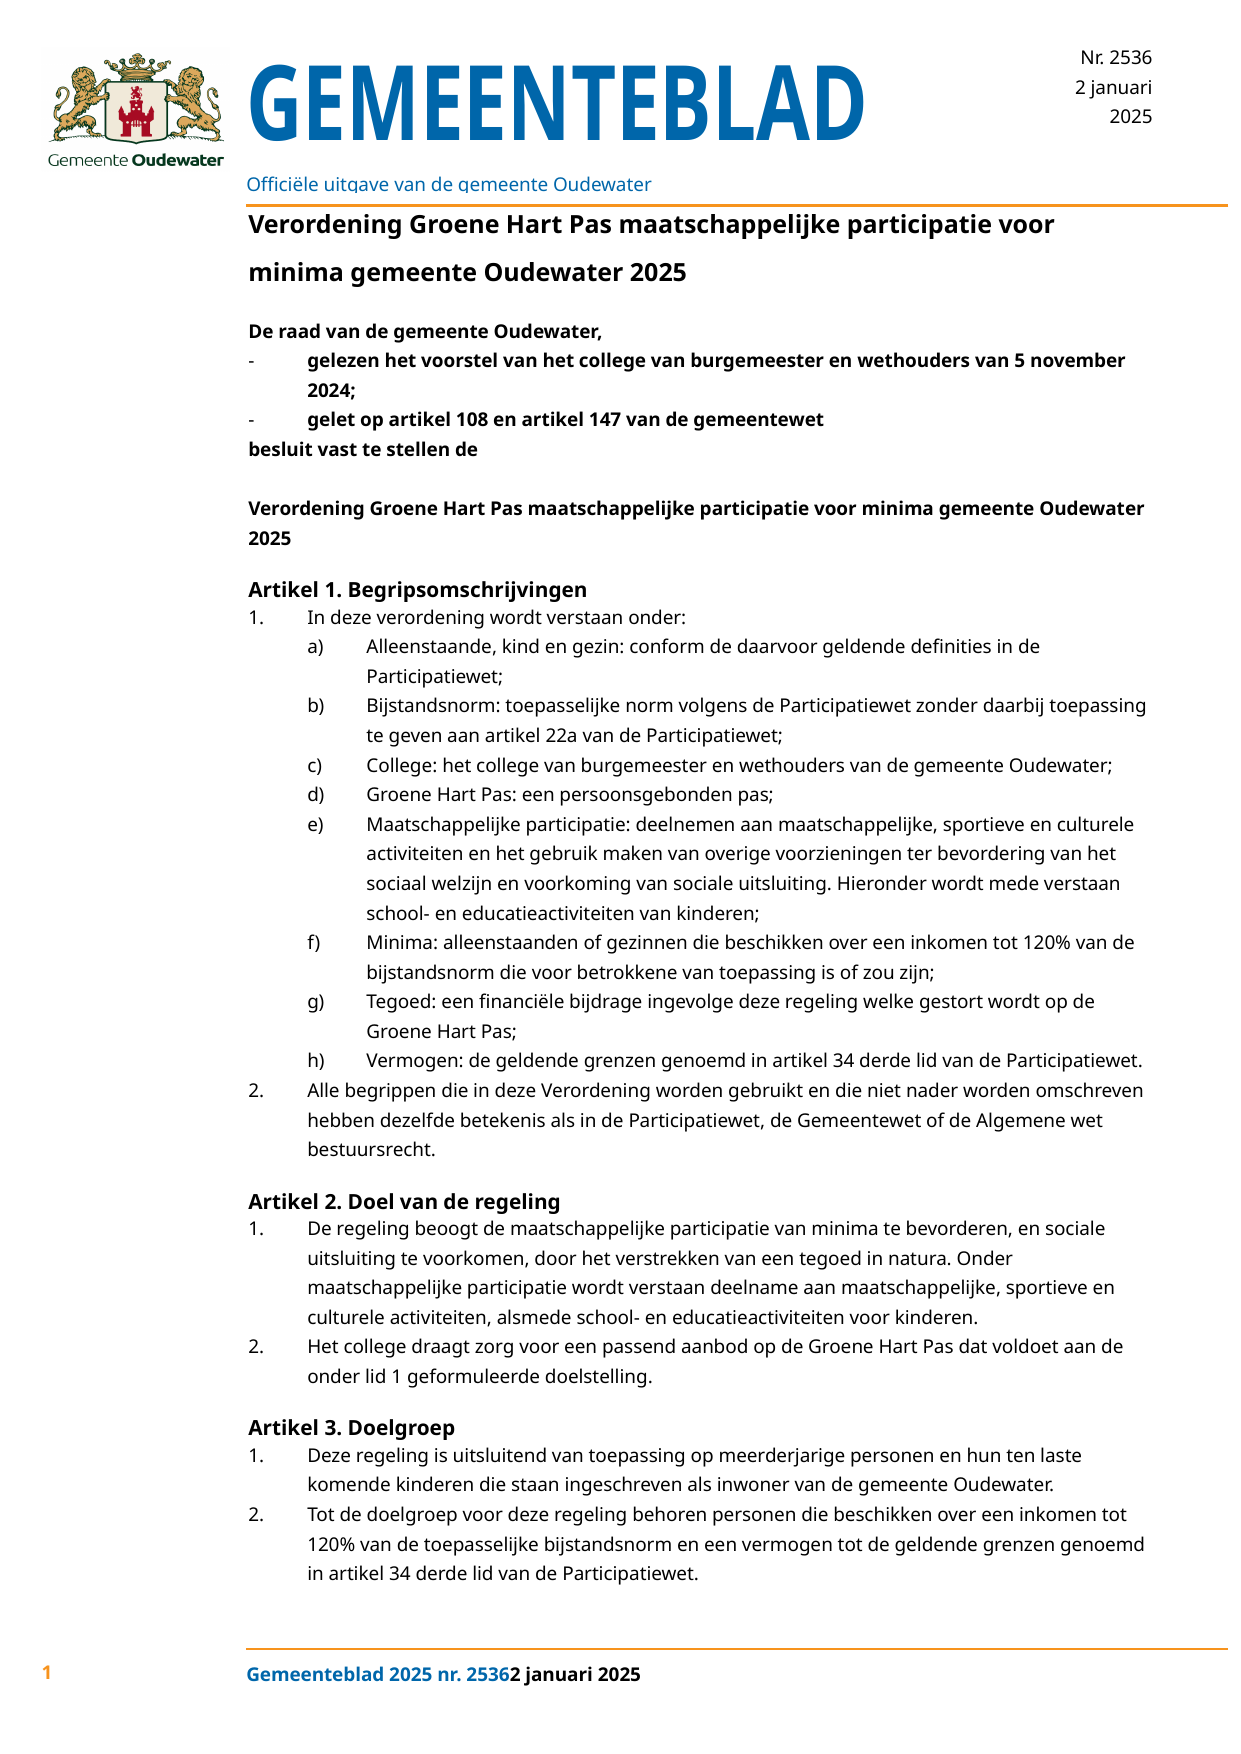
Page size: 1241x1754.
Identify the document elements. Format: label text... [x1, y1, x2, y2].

list Minima: alleenstaanden of gezinnen die beschikken over een inkomen tot 120% van de bijstandsnorm die voor betrokkene van toepassing is of zou zijn; [307, 929, 1152, 984]
text Artikel 2. Doel van de regeling [248, 1187, 1152, 1215]
list College: het college van burgemeester en wethouders van de gemeente Oudewater; [307, 752, 1152, 777]
list Tegoed: een financiële bijdrage ingevolge deze regeling welke gestort wordt op de Groene Hart Pas; [307, 988, 1152, 1044]
list Bijstandsnorm: toepasselijke norm volgens de Participatiewet zonder daarbij toepassing te geven aan artikel 22a van de Participatiewet; [307, 693, 1152, 748]
text besluit vast te stellen de [248, 436, 1152, 462]
text De raad van de gemeente Oudewater, [248, 318, 1152, 344]
list gelezen het voorstel van het college van burgemeester en wethouders van 5 november 2024; [248, 347, 1152, 403]
picture [41, 47, 231, 172]
text Verordening Groene Hart Pas maatschappelijke participatie voor minima gemeente Oudewater 2025 [248, 495, 1152, 551]
text Artikel 1. Begripsomschrijvingen [248, 575, 1152, 604]
list Deze regeling is uitsluitend van toepassing op meerderjarige personen en hun ten laste komende kinderen die staan ingeschreven als inwoner van de gemeente Oudewater. [248, 1442, 1152, 1497]
list De regeling beoogt de maatschappelijke participatie van minima te bevorderen, en sociale uitsluiting te voorkomen, door het verstrekken van een tegoed in natura. Onder maatschappelijke participatie wordt verstaan deelname aan maatschappelijke, sportieve en culturele activiteiten, alsmede school- en educatieactiviteiten voor kinderen. [248, 1215, 1152, 1330]
text Artikel 3. Doelgroep [248, 1413, 1152, 1442]
list Tot de doelgroep voor deze regeling behoren personen die beschikken over een inkomen tot 120% van de toepasselijke bijstandsnorm en een vermogen tot de geldende grenzen genoemd in artikel 34 derde lid van de Participatiewet. [248, 1501, 1152, 1586]
list Het college draagt zorg voor een passend aanbod op de Groene Hart Pas dat voldoet aan de onder lid 1 geformuleerde doelstelling. [248, 1333, 1152, 1389]
text Verordening Groene Hart Pas maatschappelijke participatie voor minima gemeente Oudewater 2025 [248, 207, 1152, 288]
list Maatschappelijke participatie: deelnemen aan maatschappelijke, sportieve en culturele activiteiten en het gebruik maken van overige voorzieningen ter bevordering van het sociaal welzijn en voorkoming van sociale uitsluiting. Hieronder wordt mede verstaan school- en educatieactiviteiten van kinderen; [307, 811, 1152, 925]
list Groene Hart Pas: een persoonsgebonden pas; [307, 781, 1152, 807]
list gelet op artikel 108 en artikel 147 van de gemeentewet [248, 407, 1152, 432]
list Vermogen: de geldende grenzen genoemd in artikel 34 derde lid van de Participatiewet. [307, 1048, 1152, 1073]
list In deze verordening wordt verstaan onder: [248, 604, 1152, 629]
list Alle begrippen die in deze Verordening worden gebruikt en die niet nader worden omschreven hebben dezelfde betekenis als in de Participatiewet, de Gemeentewet of de Algemene wet bestuursrecht. [248, 1077, 1152, 1162]
list Alleenstaande, kind en gezin: conform de daarvoor geldende definities in de Participatiewet; [307, 633, 1152, 689]
